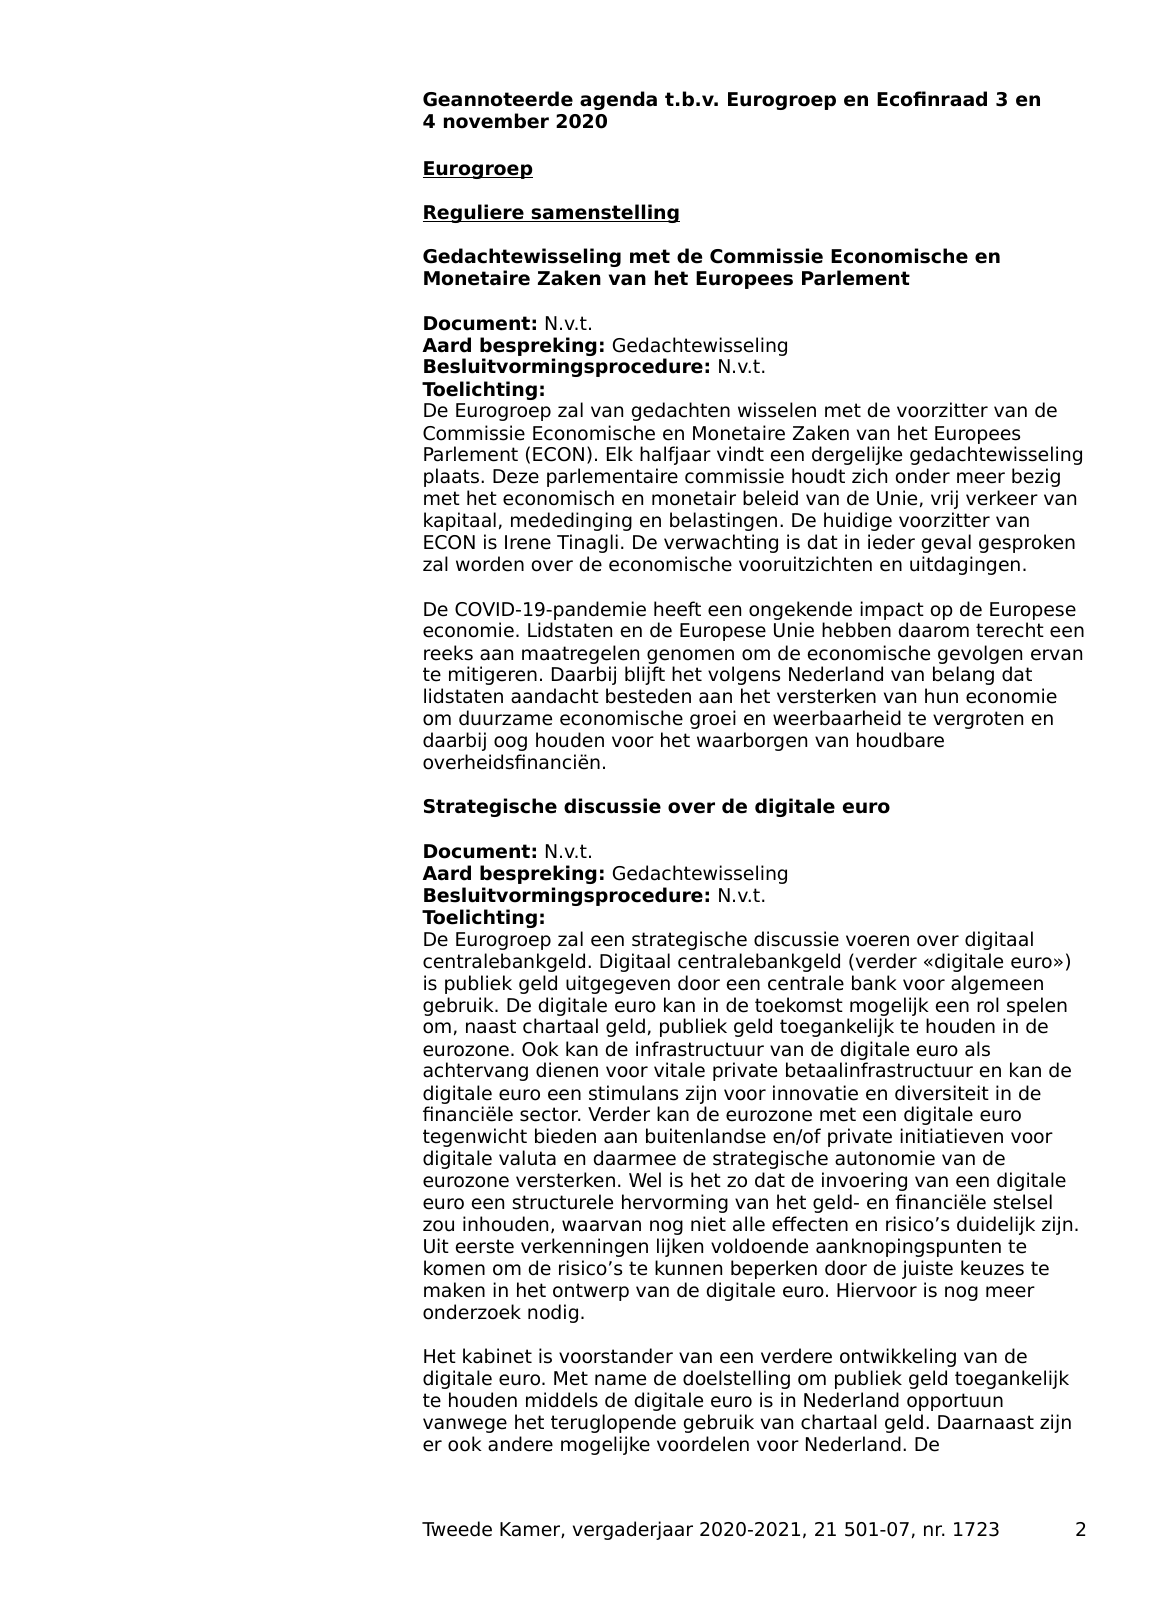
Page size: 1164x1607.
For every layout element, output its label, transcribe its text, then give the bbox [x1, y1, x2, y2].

text Aard bespreking: Gedachtewisseling [422, 334, 1087, 356]
text De COVID-19-pandemie heeft een ongekende impact op de Europese economie. Lidstaten en de Europese Unie hebben daarom terecht een reeks aan maatregelen genomen om de economische gevolgen ervan te mitigeren. Daarbij blijft het volgens Nederland van belang dat lidstaten aandacht besteden aan het versterken van hun economie om duurzame economische groei en weerbaarheid te vergroten en daarbij oog houden voor het waarborgen van houdbare overheidsfinanciën. [422, 598, 1087, 774]
subtitle Eurogroep [422, 158, 1087, 180]
subtitle Strategische discussie over de digitale euro [422, 796, 1087, 818]
text Aard bespreking: Gedachtewisseling [422, 863, 1087, 884]
text De Eurogroep zal van gedachten wisselen met de voorzitter van de Commissie Economische en Monetaire Zaken van het Europees Parlement (ECON). Elk halfjaar vindt een dergelijke gedachtewisseling plaats. Deze parlementaire commissie houdt zich onder meer bezig met het economisch en monetair beleid van de Unie, vrij verkeer van kapitaal, mededinging en belastingen. De huidige voorzitter van ECON is Irene Tinagli. De verwachting is dat in ieder geval gesproken zal worden over de economische vooruitzichten en uitdagingen. [422, 400, 1087, 576]
text Besluitvormingsprocedure: N.v.t. [422, 356, 1087, 378]
subtitle Geannoteerde agenda t.b.v. Eurogroep en Ecofinraad 3 en 4 november 2020 [422, 89, 1087, 133]
text De Eurogroep zal een strategische discussie voeren over digitaal centralebankgeld. Digitaal centralebankgeld (verder «digitale euro») is publiek geld uitgegeven door een centrale bank voor algemeen gebruik. De digitale euro kan in de toekomst mogelijk een rol spelen om, naast chartaal geld, publiek geld toegankelijk te houden in de eurozone. Ook kan de infrastructuur van de digitale euro als achtervang dienen voor vitale private betaalinfrastructuur en kan de digitale euro een stimulans zijn voor innovatie en diversiteit in de financiële sector. Verder kan de eurozone met een digitale euro tegenwicht bieden aan buitenlandse en/of private initiatieven voor digitale valuta en daarmee de strategische autonomie van de eurozone versterken. Wel is het zo dat de invoering van een digitale euro een structurele hervorming van het geld- en financiële stelsel zou inhouden, waarvan nog niet alle effecten en risico’s duidelijk zijn. Uit eerste verkenningen lijken voldoende aanknopingspunten te komen om de risico’s te kunnen beperken door de juiste keuzes te maken in het ontwerp van de digitale euro. Hiervoor is nog meer onderzoek nodig. [422, 928, 1087, 1324]
text Het kabinet is voorstander van een verdere ontwikkeling van de digitale euro. Met name de doelstelling om publiek geld toegankelijk te houden middels de digitale euro is in Nederland opportuun vanwege het teruglopende gebruik van chartaal geld. Daarnaast zijn er ook andere mogelijke voordelen voor Nederland. De [422, 1346, 1087, 1456]
subtitle Reguliere samenstelling [422, 202, 1087, 224]
text Toelichting: [422, 378, 1087, 400]
text Toelichting: [422, 907, 1087, 928]
text Document: N.v.t. [422, 312, 1087, 334]
text Besluitvormingsprocedure: N.v.t. [422, 884, 1087, 907]
text Document: N.v.t. [422, 841, 1087, 863]
subtitle Gedachtewisseling met de Commissie Economische en Monetaire Zaken van het Europees Parlement [422, 246, 1087, 290]
